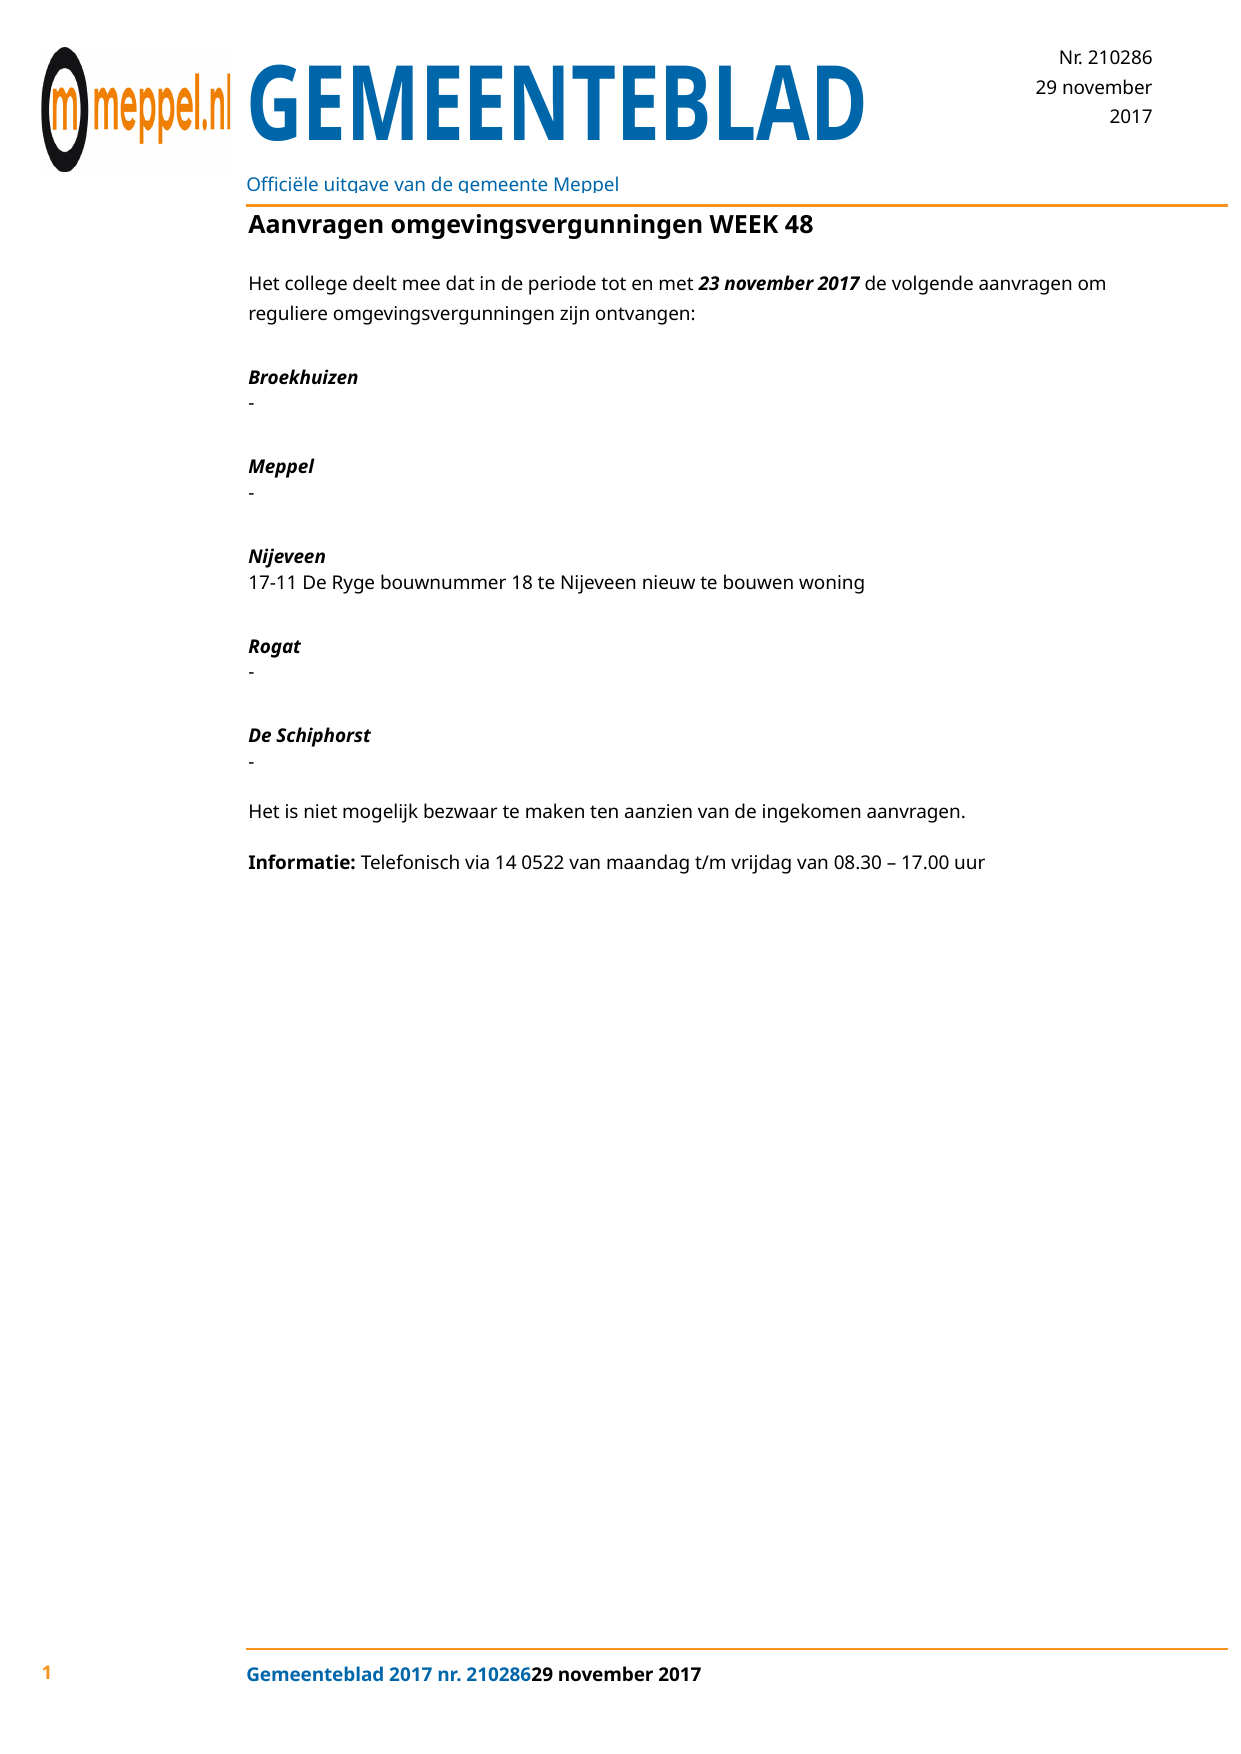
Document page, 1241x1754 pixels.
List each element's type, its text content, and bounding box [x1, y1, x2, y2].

text 17-11 De Ryge bouwnummer 18 te Nijeveen nieuw te bouwen woning [248, 569, 1152, 595]
text Het is niet mogelijk bezwaar te maken ten aanzien van de ingekomen aanvragen. [248, 799, 1152, 824]
text - [248, 389, 1152, 415]
text - [248, 659, 1152, 684]
text Rogat [248, 633, 1152, 659]
text De Schiphorst [248, 723, 1152, 748]
text Meppel [248, 453, 1152, 479]
text Broekhuizen [248, 364, 1152, 389]
text Nijeveen [248, 543, 1152, 569]
picture [41, 47, 231, 172]
text - [248, 479, 1152, 505]
text Informatie: Telefonisch via 14 0522 van maandag t/m vrijdag van 08.30 – 17.00 uur [248, 849, 1152, 875]
text - [248, 748, 1152, 774]
text Het college deelt mee dat in de periode tot en met 23 november 2017 de volgende aanvragen om reguliere omgevingsvergunningen zijn ontvangen: [248, 270, 1152, 326]
text Aanvragen omgevingsvergunningen WEEK 48 [248, 207, 1152, 241]
